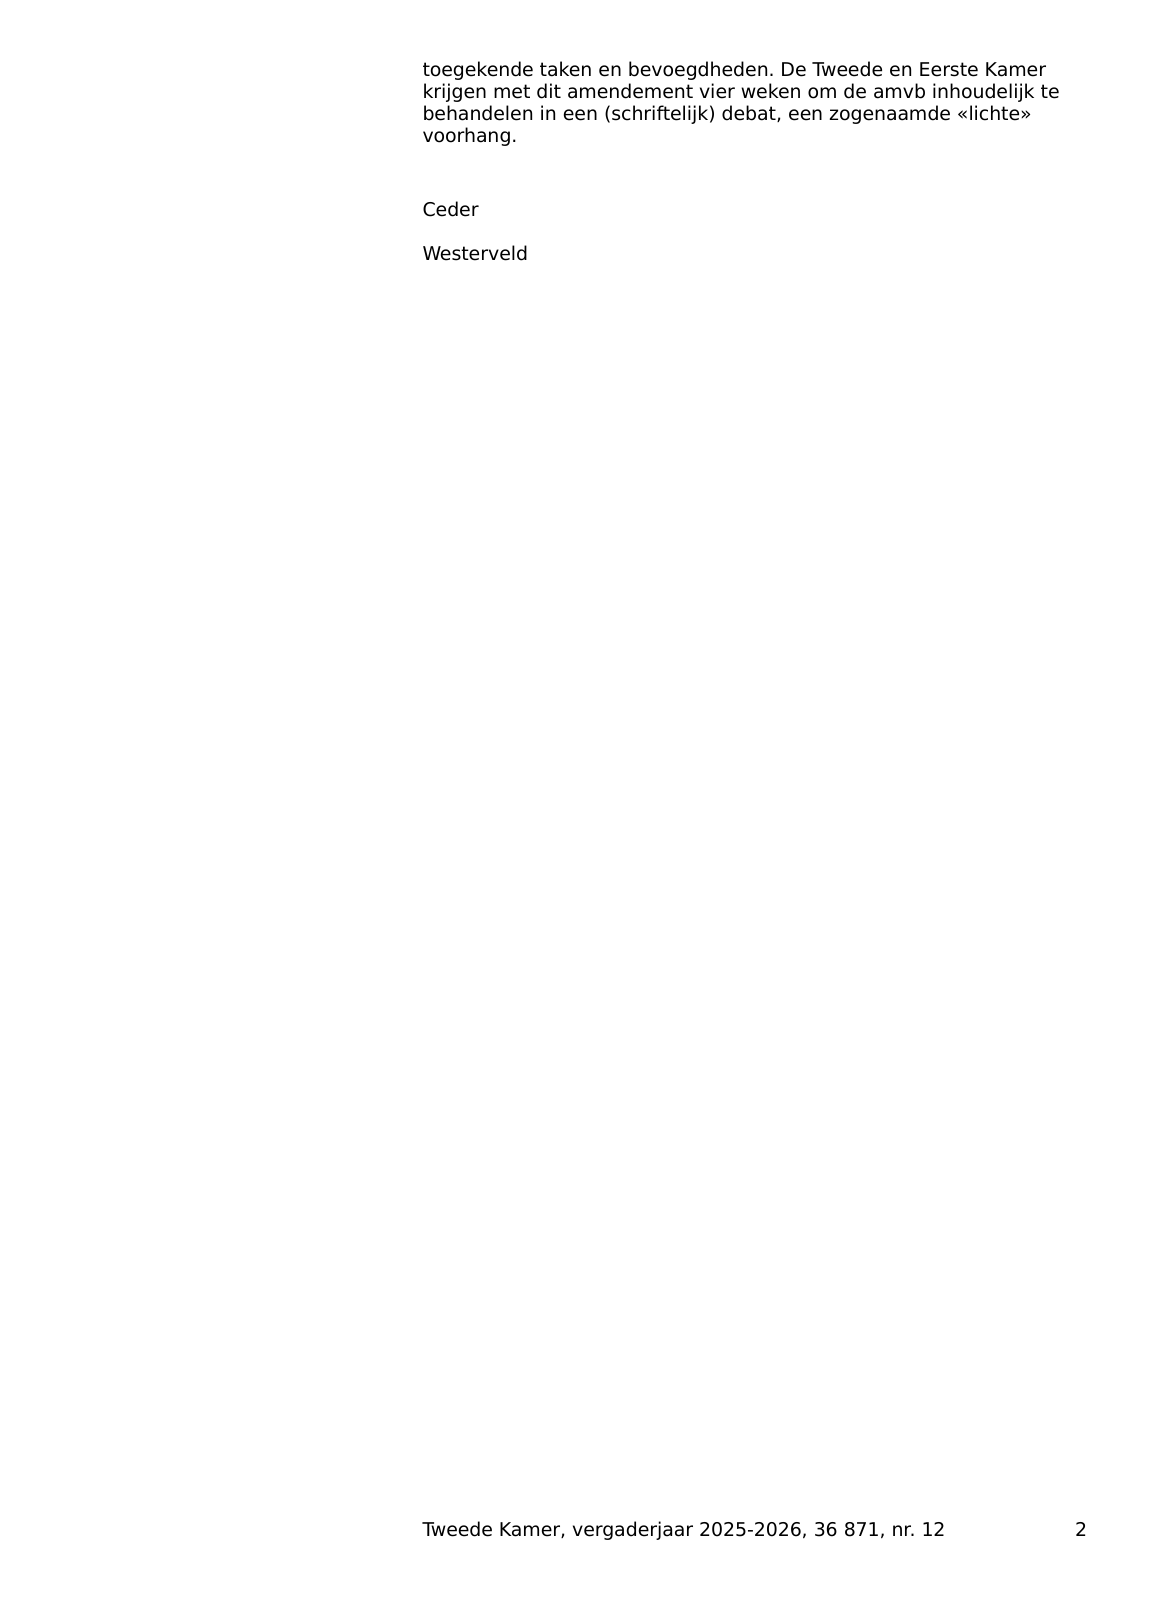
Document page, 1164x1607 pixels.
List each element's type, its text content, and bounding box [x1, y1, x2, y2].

text toegekende taken en bevoegdheden. De Tweede en Eerste Kamer krijgen met dit amendement vier weken om de amvb inhoudelijk te behandelen in een (schriftelijk) debat, een zogenaamde «lichte» voorhang. [422, 59, 1087, 147]
text Ceder Westerveld [422, 177, 1087, 265]
